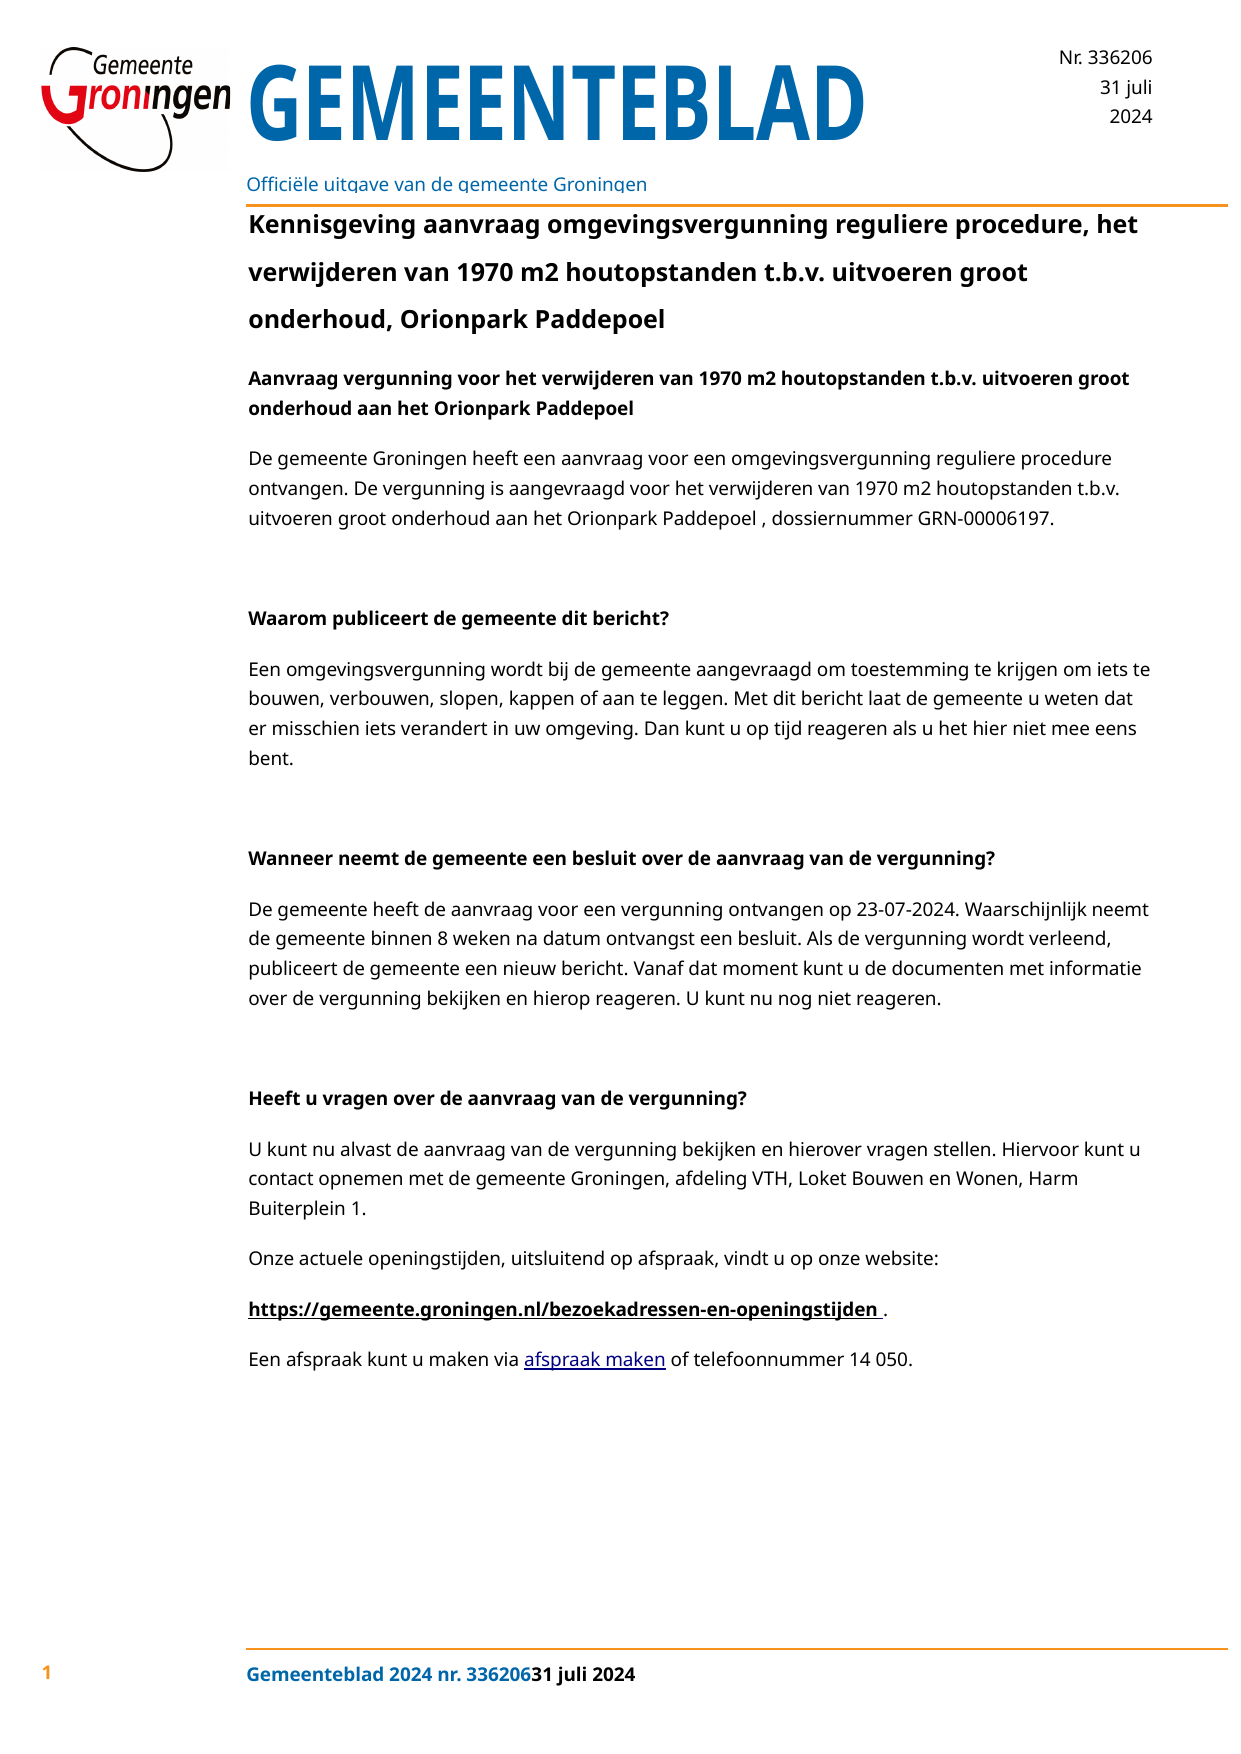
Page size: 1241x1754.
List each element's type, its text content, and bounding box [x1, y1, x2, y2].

text Aanvraag vergunning voor het verwijderen van 1970 m2 houtopstanden t.b.v. uitvoeren groot onderhoud aan het Orionpark Paddepoel [248, 366, 1152, 421]
text Onze actuele openingstijden, uitsluitend op afspraak, vindt u op onze website: [248, 1246, 1152, 1271]
text De gemeente Groningen heeft een aanvraag voor een omgevingsvergunning reguliere procedure ontvangen. De vergunning is aangevraagd voor het verwijderen van 1970 m2 houtopstanden t.b.v. uitvoeren groot onderhoud aan het Orionpark Paddepoel , dossiernummer GRN-00006197. [248, 446, 1152, 530]
text Kennisgeving aanvraag omgevingsvergunning reguliere procedure, het verwijderen van 1970 m2 houtopstanden t.b.v. uitvoeren groot onderhoud, Orionpark Paddepoel [248, 207, 1152, 336]
text Wanneer neemt de gemeente een besluit over de aanvraag van de vergunning? [248, 846, 1152, 871]
text Waarom publiceert de gemeente dit bericht? [248, 606, 1152, 631]
text Een omgevingsvergunning wordt bij de gemeente aangevraagd om toestemming te krijgen om iets te bouwen, verbouwen, slopen, kappen of aan te leggen. Met dit bericht laat de gemeente u weten dat er misschien iets verandert in uw omgeving. Dan kunt u op tijd reageren als u het hier niet mee eens bent. [248, 656, 1152, 770]
text https://gemeente.groningen.nl/bezoekadressen-en-openingstijden . [248, 1296, 1152, 1322]
picture [41, 47, 231, 172]
text Een afspraak kunt u maken via afspraak maken of telefoonnummer 14 050. [248, 1346, 1152, 1372]
text De gemeente heeft de aanvraag voor een vergunning ontvangen op 23-07-2024. Waarschijnlijk neemt de gemeente binnen 8 weken na datum ontvangst een besluit. Als de vergunning wordt verleend, publiceert de gemeente een nieuw bericht. Vanaf dat moment kunt u de documenten met informatie over de vergunning bekijken en hierop reageren. U kunt nu nog niet reageren. [248, 896, 1152, 1010]
text Heeft u vragen over de aanvraag van de vergunning? [248, 1086, 1152, 1111]
text U kunt nu alvast de aanvraag van de vergunning bekijken en hierover vragen stellen. Hiervoor kunt u contact opnemen met de gemeente Groningen, afdeling VTH, Loket Bouwen en Wonen, Harm Buiterplein 1. [248, 1136, 1152, 1221]
